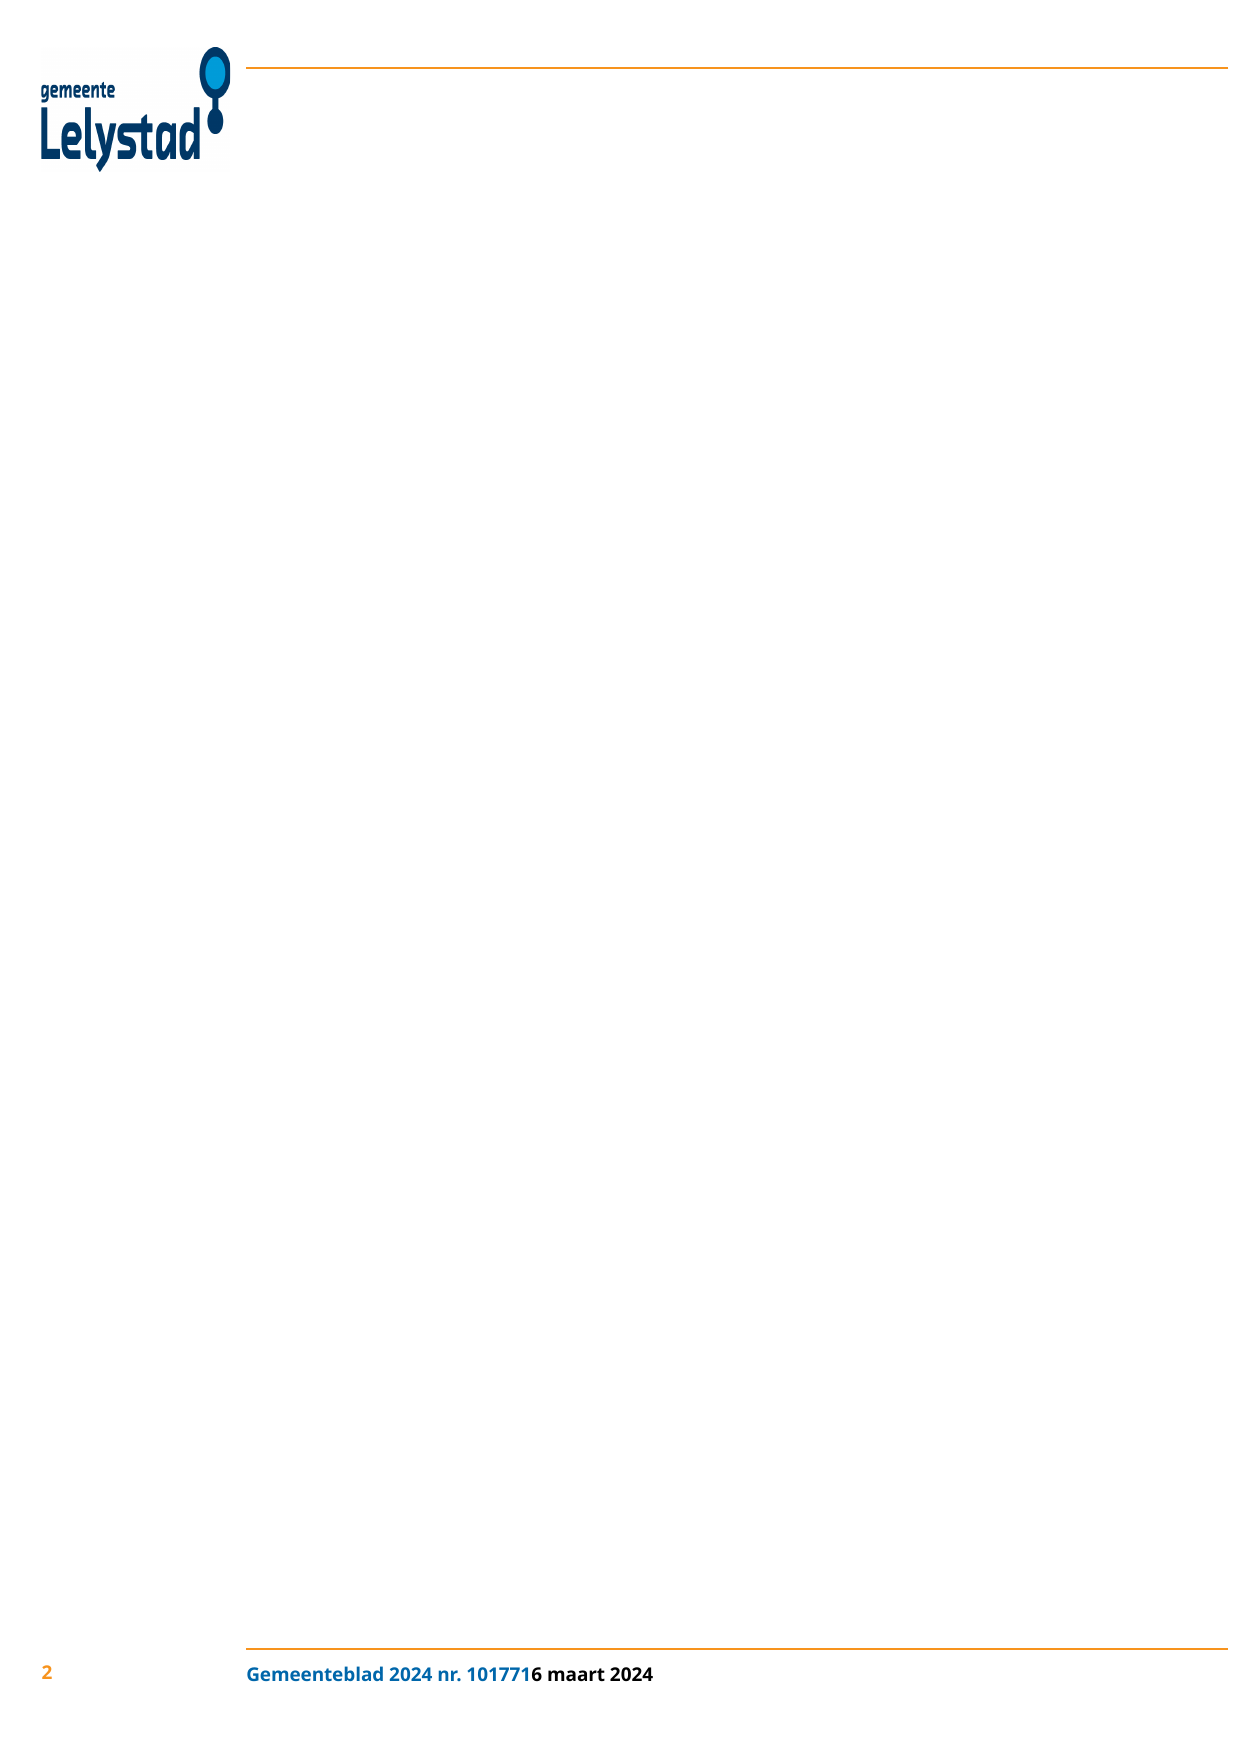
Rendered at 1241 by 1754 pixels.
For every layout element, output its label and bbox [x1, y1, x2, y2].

picture [41, 47, 231, 172]
